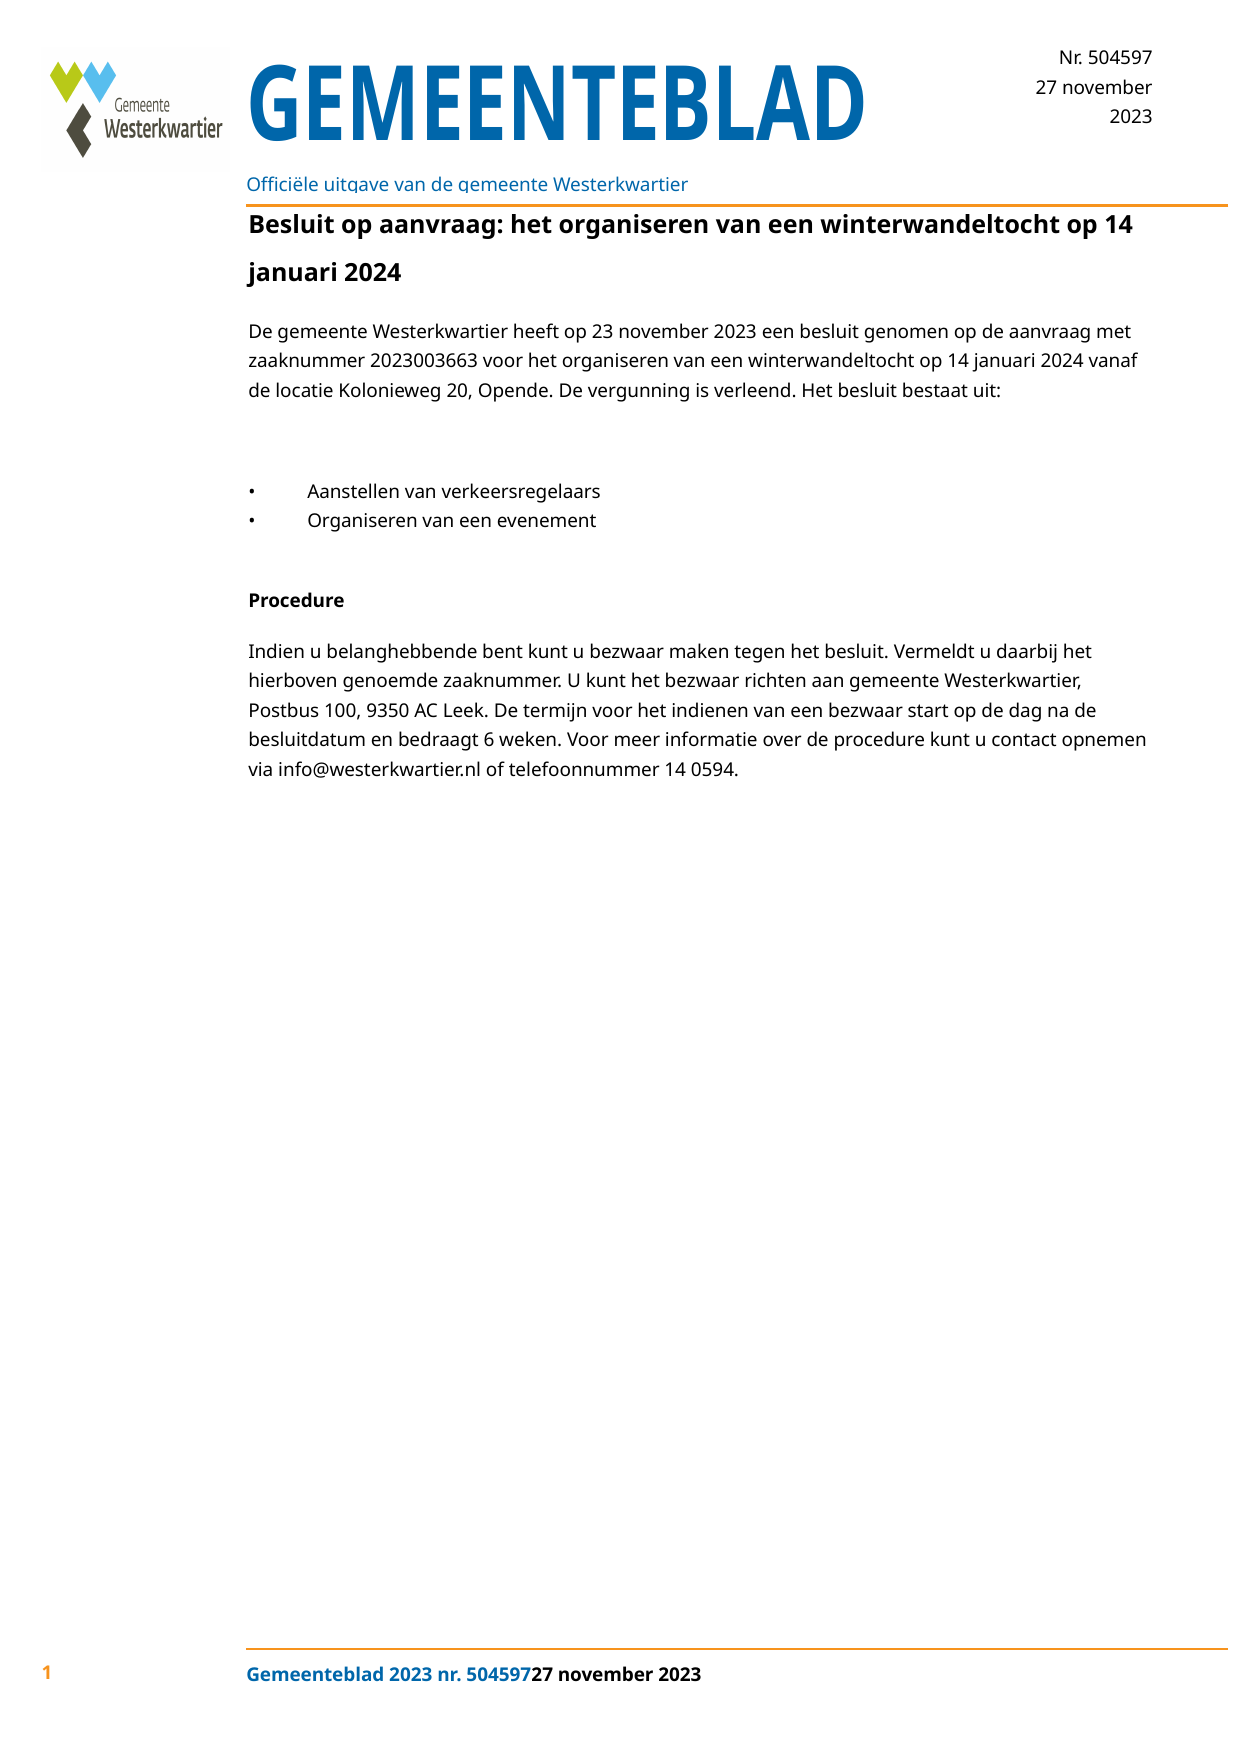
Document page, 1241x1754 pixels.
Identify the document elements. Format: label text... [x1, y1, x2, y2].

text Procedure [248, 587, 1152, 613]
text De gemeente Westerkwartier heeft op 23 november 2023 een besluit genomen op de aanvraag met zaaknummer 2023003663 voor het organiseren van een winterwandeltocht op 14 januari 2024 vanaf de locatie Kolonieweg 20, Opende. De vergunning is verleend. Het besluit bestaat uit: [248, 318, 1152, 403]
text Besluit op aanvraag: het organiseren van een winterwandeltocht op 14 januari 2024 [248, 207, 1152, 288]
list Aanstellen van verkeersregelaars [248, 478, 1152, 504]
list Organiseren van een evenement [248, 507, 1152, 533]
text Indien u belanghebbende bent kunt u bezwaar maken tegen het besluit. Vermeldt u daarbij het hierboven genoemde zaaknummer. U kunt het bezwaar richten aan gemeente Westerkwartier, Postbus 100, 9350 AC Leek. De termijn voor het indienen van een bezwaar start op de dag na de besluitdatum en bedraagt 6 weken. Voor meer informatie over de procedure kunt u contact opnemen via info@westerkwartier.nl of telefoonnummer 14 0594. [248, 638, 1152, 782]
picture [41, 47, 231, 172]
